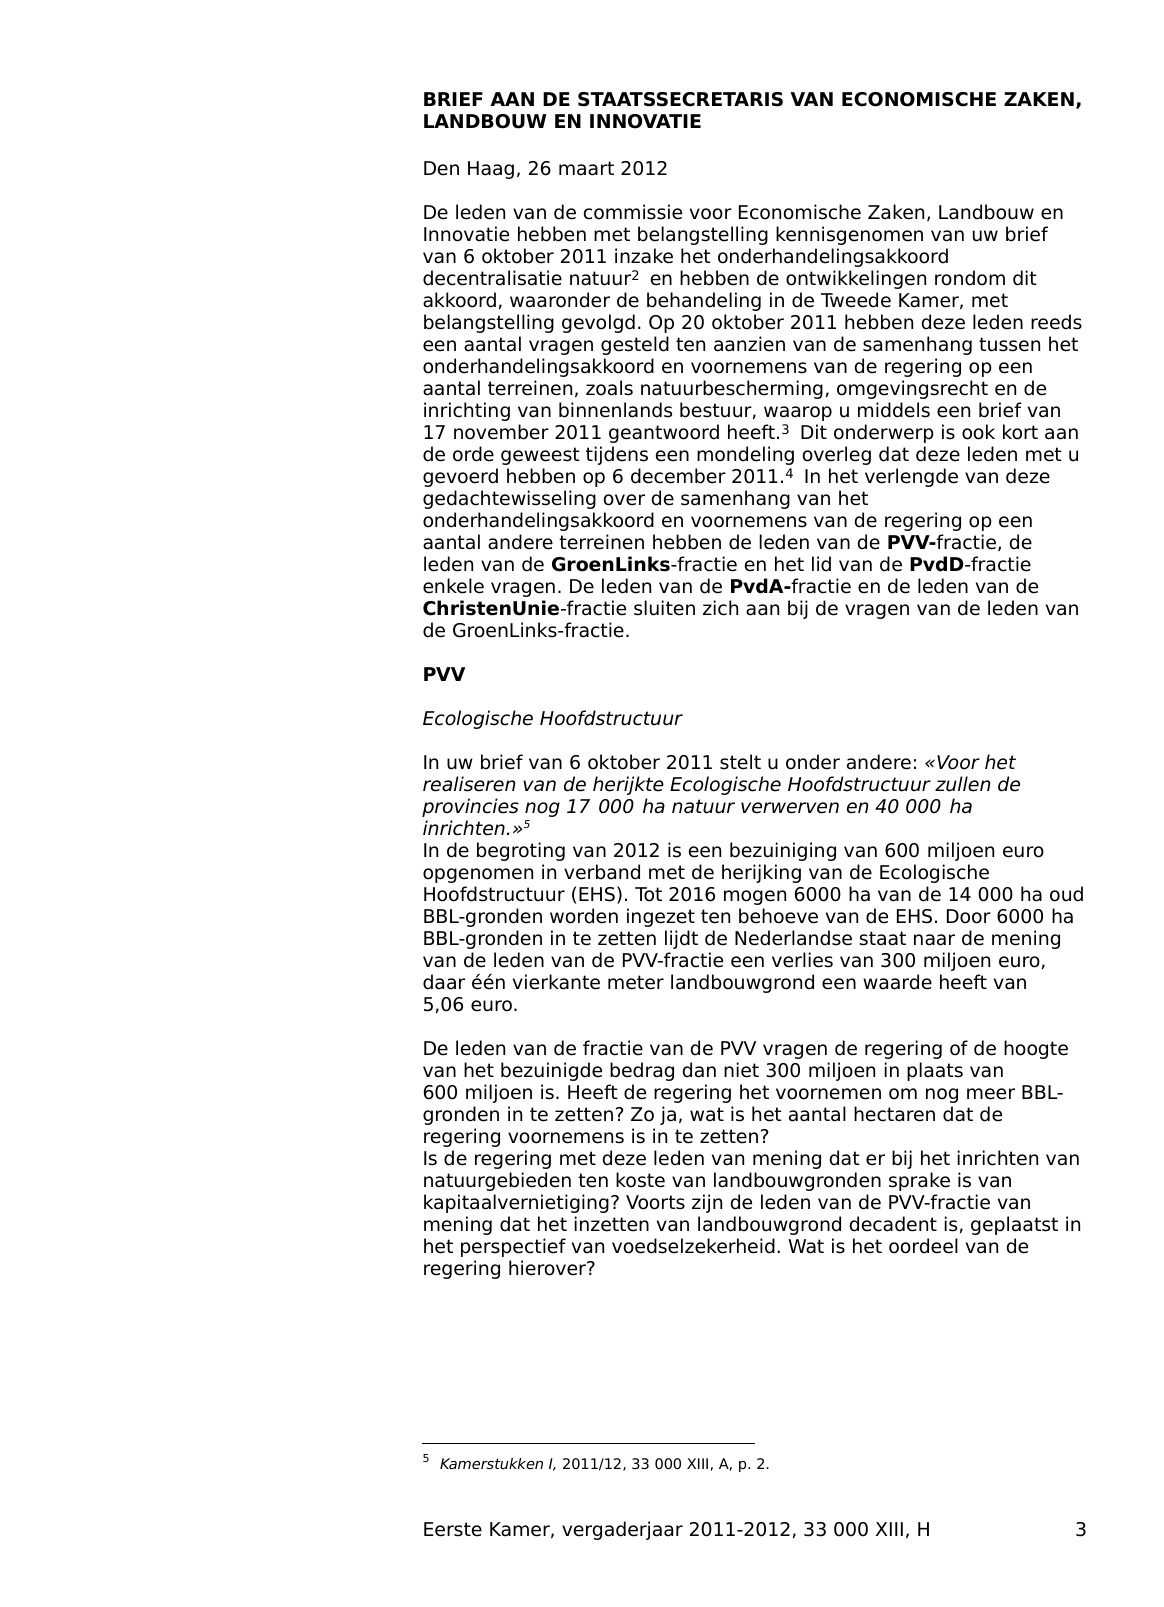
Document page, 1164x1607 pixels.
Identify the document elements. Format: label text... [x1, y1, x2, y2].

text Is de regering met deze leden van mening dat er bij het inrichten van natuurgebieden ten koste van landbouwgronden sprake is van kapitaalvernietiging? Voorts zijn de leden van de PVV-fractie van mening dat het inzetten van landbouwgrond decadent is, geplaatst in het perspectief van voedselzekerheid. Wat is het oordeel van de regering hierover? [422, 1148, 1087, 1280]
text In uw brief van 6 oktober 2011 stelt u onder andere: «Voor het realiseren van de herijkte Ecologische Hoofdstructuur zullen de provincies nog 17 000 ha natuur verwerven en 40 000 ha inrichten.» [422, 752, 1087, 840]
subtitle BRIEF AAN DE STAATSSECRETARIS VAN ECONOMISCHE ZAKEN, LANDBOUW EN INNOVATIE [422, 89, 1087, 133]
text In de begroting van 2012 is een bezuiniging van 600 miljoen euro opgenomen in verband met de herijking van de Ecologische Hoofdstructuur (EHS). Tot 2016 mogen 6000 ha van de 14 000 ha oud BBL-gronden worden ingezet ten behoeve van de EHS. Door 6000 ha BBL-gronden in te zetten lijdt de Nederlandse staat naar de mening van de leden van de PVV-fractie een verlies van 300 miljoen euro, daar één vierkante meter landbouwgrond een waarde heeft van 5,06 euro. [422, 840, 1087, 1016]
text De leden van de fractie van de PVV vragen de regering of de hoogte van het bezuinigde bedrag dan niet 300 miljoen in plaats van 600 miljoen is. Heeft de regering het voornemen om nog meer BBL-gronden in te zetten? Zo ja, wat is het aantal hectaren dat de regering voornemens is in te zetten? [422, 1038, 1087, 1148]
text Den Haag, 26 maart 2012 [422, 158, 1087, 180]
text De leden van de commissie voor Economische Zaken, Landbouw en Innovatie hebben met belangstelling kennisgenomen van uw brief van 6 oktober 2011 inzake het onderhandelingsakkoord decentralisatie natuur2 en hebben de ontwikkelingen rondom dit akkoord, waaronder de behandeling in de Tweede Kamer, met belangstelling gevolgd. Op 20 oktober 2011 hebben deze leden reeds een aantal vragen gesteld ten aanzien van de samenhang tussen het onderhandelingsakkoord en voornemens van de regering op een aantal terreinen, zoals natuurbescherming, omgevingsrecht en de inrichting van binnenlands bestuur, waarop u middels een brief van 17 november 2011 geantwoord heeft.3 Dit onderwerp is ook kort aan de orde geweest tijdens een mondeling overleg dat deze leden met u gevoerd hebben op 6 december 2011.4 In het verlengde van deze gedachtewisseling over de samenhang van het onderhandelingsakkoord en voornemens van de regering op een aantal andere terreinen hebben de leden van de PVV-fractie, de leden van de GroenLinks-fractie en het lid van de PvdD-fractie enkele vragen. De leden van de PvdA-fractie en de leden van de ChristenUnie-fractie sluiten zich aan bij de vragen van de leden van de GroenLinks-fractie. [422, 202, 1087, 642]
text Kamerstukken I, 2011/12, 33 000 XIII, A, p. 2. [422, 1452, 1087, 1474]
subtitle PVV [422, 664, 1087, 686]
subtitle Ecologische Hoofdstructuur [422, 708, 1087, 730]
